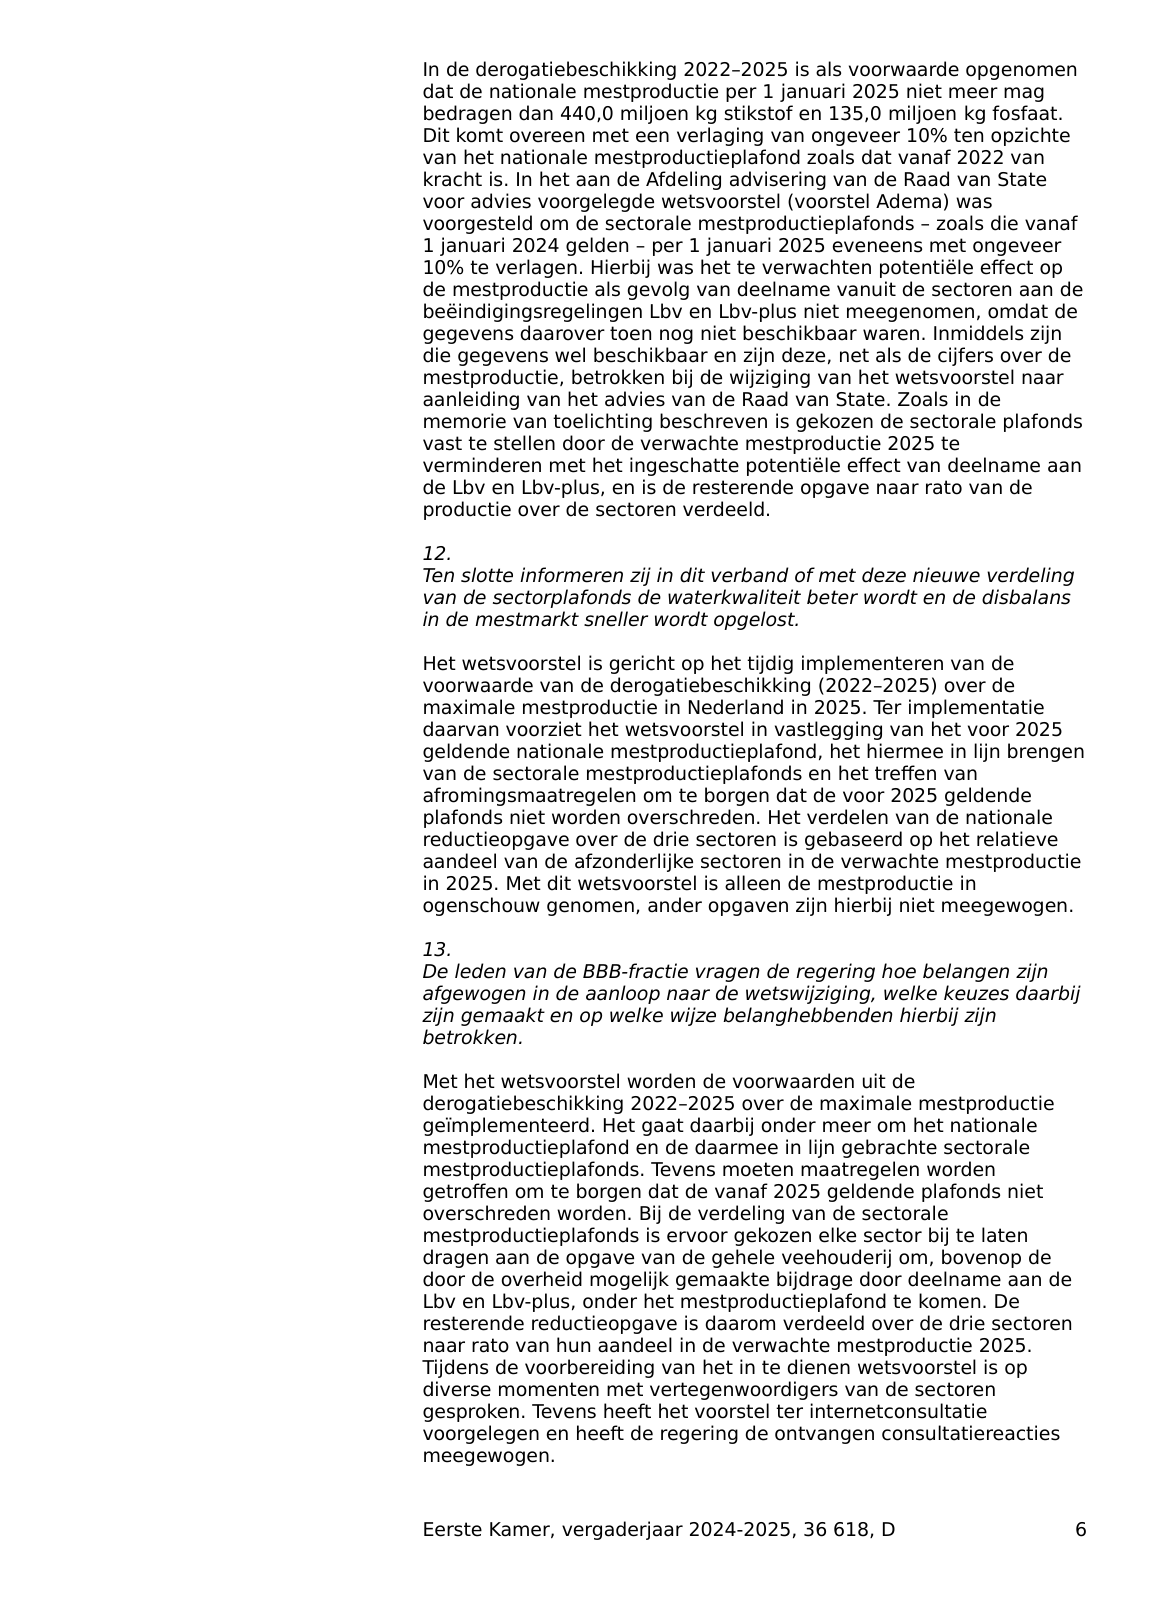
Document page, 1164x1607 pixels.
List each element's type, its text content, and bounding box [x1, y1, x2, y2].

text Ten slotte informeren zij in dit verband of met deze nieuwe verdeling van de sectorplafonds de waterkwaliteit beter wordt en de disbalans in de mestmarkt sneller wordt opgelost. [422, 565, 1087, 631]
text 13. [422, 939, 1087, 961]
text In de derogatiebeschikking 2022–2025 is als voorwaarde opgenomen dat de nationale mestproductie per 1 januari 2025 niet meer mag bedragen dan 440,0 miljoen kg stikstof en 135,0 miljoen kg fosfaat. Dit komt overeen met een verlaging van ongeveer 10% ten opzichte van het nationale mestproductieplafond zoals dat vanaf 2022 van kracht is. In het aan de Afdeling advisering van de Raad van State voor advies voorgelegde wetsvoorstel (voorstel Adema) was voorgesteld om de sectorale mestproductieplafonds – zoals die vanaf 1 januari 2024 gelden – per 1 januari 2025 eveneens met ongeveer 10% te verlagen. Hierbij was het te verwachten potentiële effect op de mestproductie als gevolg van deelname vanuit de sectoren aan de beëindigingsregelingen Lbv en Lbv-plus niet meegenomen, omdat de gegevens daarover toen nog niet beschikbaar waren. Inmiddels zijn die gegevens wel beschikbaar en zijn deze, net als de cijfers over de mestproductie, betrokken bij de wijziging van het wetsvoorstel naar aanleiding van het advies van de Raad van State. Zoals in de memorie van toelichting beschreven is gekozen de sectorale plafonds vast te stellen door de verwachte mestproductie 2025 te verminderen met het ingeschatte potentiële effect van deelname aan de Lbv en Lbv-plus, en is de resterende opgave naar rato van de productie over de sectoren verdeeld. [422, 59, 1087, 521]
text Het wetsvoorstel is gericht op het tijdig implementeren van de voorwaarde van de derogatiebeschikking (2022–2025) over de maximale mestproductie in Nederland in 2025. Ter implementatie daarvan voorziet het wetsvoorstel in vastlegging van het voor 2025 geldende nationale mestproductieplafond, het hiermee in lijn brengen van de sectorale mestproductieplafonds en het treffen van afromingsmaatregelen om te borgen dat de voor 2025 geldende plafonds niet worden overschreden. Het verdelen van de nationale reductieopgave over de drie sectoren is gebaseerd op het relatieve aandeel van de afzonderlijke sectoren in de verwachte mestproductie in 2025. Met dit wetsvoorstel is alleen de mestproductie in ogenschouw genomen, ander opgaven zijn hierbij niet meegewogen. [422, 653, 1087, 917]
text Met het wetsvoorstel worden de voorwaarden uit de derogatiebeschikking 2022–2025 over de maximale mestproductie geïmplementeerd. Het gaat daarbij onder meer om het nationale mestproductieplafond en de daarmee in lijn gebrachte sectorale mestproductieplafonds. Tevens moeten maatregelen worden getroffen om te borgen dat de vanaf 2025 geldende plafonds niet overschreden worden. Bij de verdeling van de sectorale mestproductieplafonds is ervoor gekozen elke sector bij te laten dragen aan de opgave van de gehele veehouderij om, bovenop de door de overheid mogelijk gemaakte bijdrage door deelname aan de Lbv en Lbv-plus, onder het mestproductieplafond te komen. De resterende reductieopgave is daarom verdeeld over de drie sectoren naar rato van hun aandeel in de verwachte mestproductie 2025. Tijdens de voorbereiding van het in te dienen wetsvoorstel is op diverse momenten met vertegenwoordigers van de sectoren gesproken. Tevens heeft het voorstel ter internetconsultatie voorgelegen en heeft de regering de ontvangen consultatiereacties meegewogen. [422, 1071, 1087, 1467]
text De leden van de BBB-fractie vragen de regering hoe belangen zijn afgewogen in de aanloop naar de wetswijziging, welke keuzes daarbij zijn gemaakt en op welke wijze belanghebbenden hierbij zijn betrokken. [422, 961, 1087, 1049]
text 12. [422, 543, 1087, 565]
